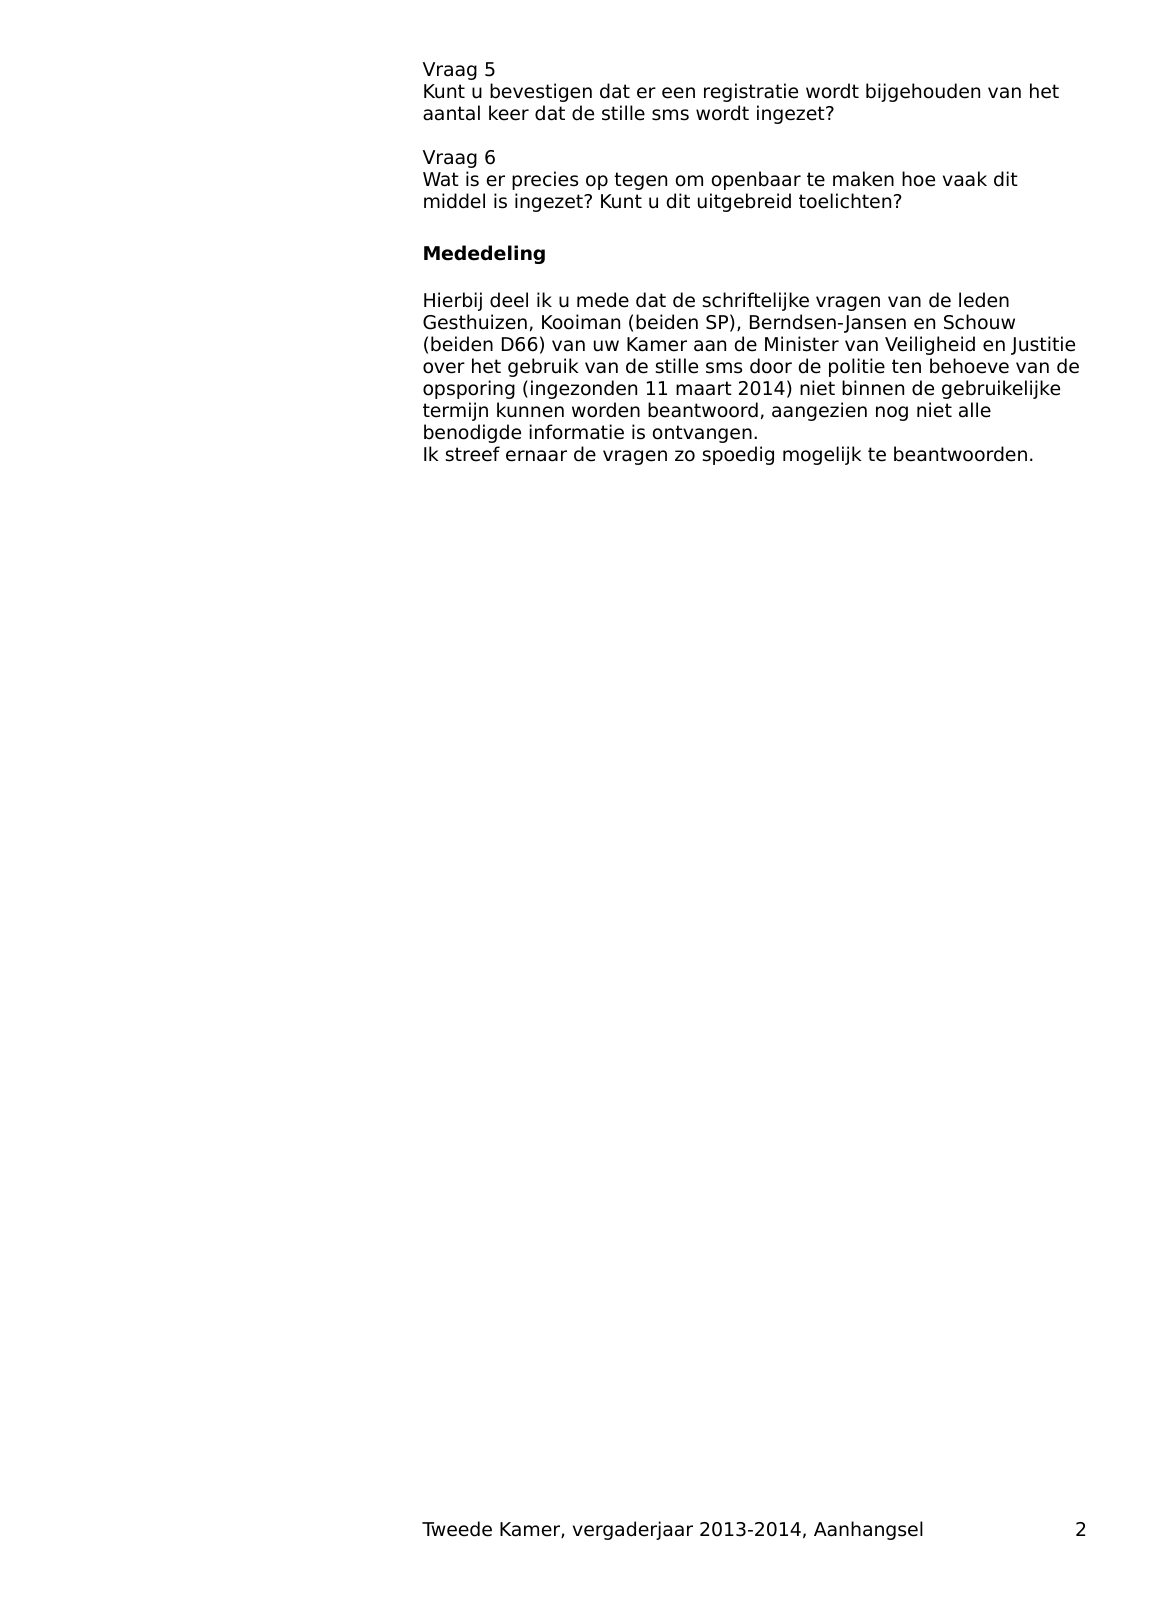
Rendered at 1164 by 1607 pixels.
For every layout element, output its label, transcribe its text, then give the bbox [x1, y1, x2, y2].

text Hierbij deel ik u mede dat de schriftelijke vragen van de leden Gesthuizen, Kooiman (beiden SP), Berndsen-Jansen en Schouw (beiden D66) van uw Kamer aan de Minister van Veiligheid en Justitie over het gebruik van de stille sms door de politie ten behoeve van de opsporing (ingezonden 11 maart 2014) niet binnen de gebruikelijke termijn kunnen worden beantwoord, aangezien nog niet alle benodigde informatie is ontvangen. [422, 290, 1087, 444]
text Vraag 5 [422, 59, 1087, 81]
text Vraag 6 [422, 147, 1087, 169]
text Kunt u bevestigen dat er een registratie wordt bijgehouden van het aantal keer dat de stille sms wordt ingezet? [422, 81, 1087, 125]
text Wat is er precies op tegen om openbaar te maken hoe vaak dit middel is ingezet? Kunt u dit uitgebreid toelichten? [422, 169, 1087, 213]
text Ik streef ernaar de vragen zo spoedig mogelijk te beantwoorden. [422, 444, 1087, 466]
subtitle Mededeling [422, 243, 1087, 265]
